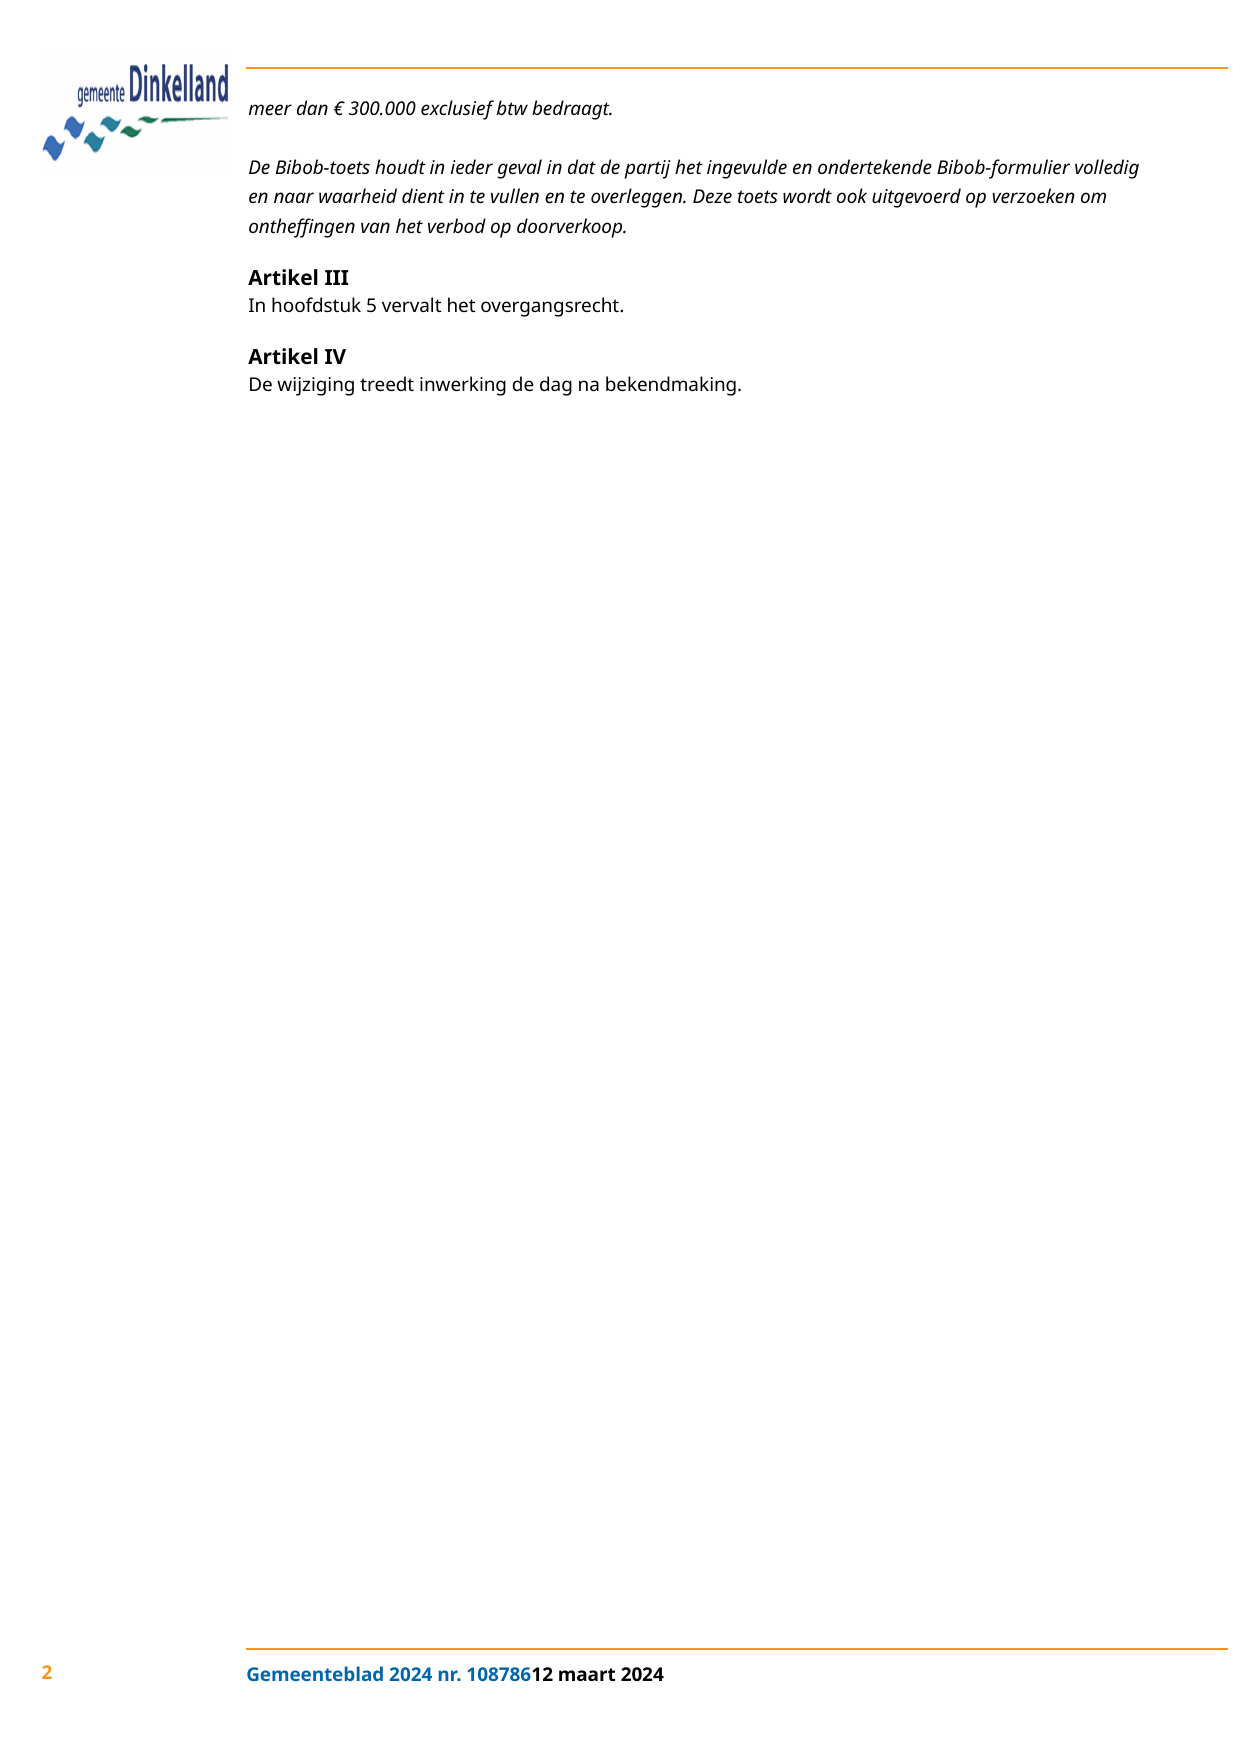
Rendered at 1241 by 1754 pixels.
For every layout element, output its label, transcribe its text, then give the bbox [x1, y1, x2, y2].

picture [41, 47, 231, 172]
text Artikel IV [248, 342, 1152, 371]
text meer dan € 300.000 exclusief btw bedraagt. [248, 95, 1152, 121]
text De Bibob-toets houdt in ieder geval in dat de partij het ingevulde en ondertekende Bibob-formulier volledig en naar waarheid dient in te vullen en te overleggen. Deze toets wordt ook uitgevoerd op verzoeken om ontheffingen van het verbod op doorverkoop. [248, 154, 1152, 239]
text In hoofdstuk 5 vervalt het overgangsrecht. [248, 292, 1152, 318]
text Artikel III [248, 263, 1152, 292]
text De wijziging treedt inwerking de dag na bekendmaking. [248, 371, 1152, 397]
